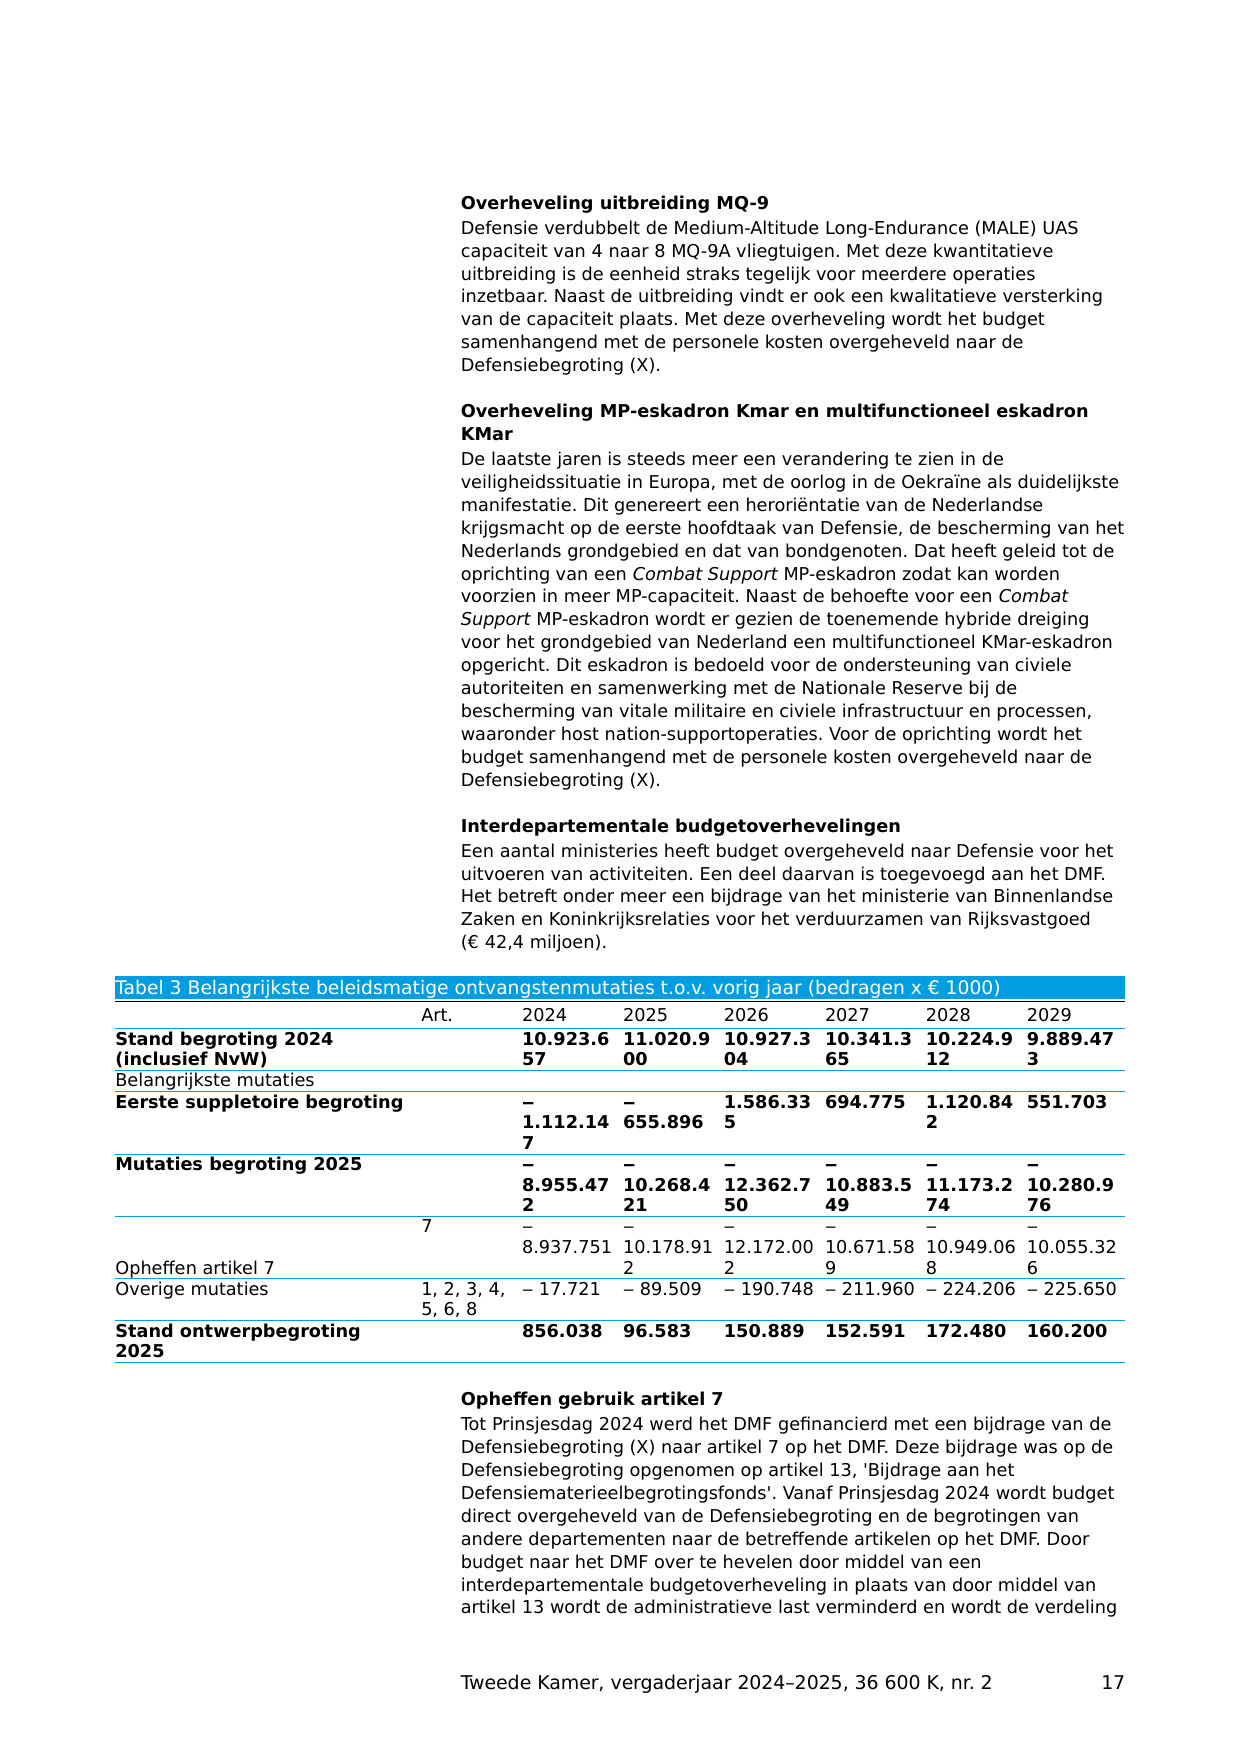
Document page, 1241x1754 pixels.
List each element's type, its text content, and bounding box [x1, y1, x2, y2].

table_cell 10.224.912 [923, 1029, 1024, 1070]
table_cell 150.889 [721, 1321, 822, 1362]
table_cell 2024 [519, 1002, 620, 1028]
table_cell ‒ 10.949.068 [923, 1217, 1024, 1278]
table_cell ‒ 1.112.147 [519, 1092, 620, 1153]
table_cell [418, 1321, 519, 1362]
table_cell [923, 1071, 1024, 1091]
table_cell 10.923.657 [519, 1029, 620, 1070]
table_cell 7 [418, 1217, 519, 1278]
table_cell ‒ 8.955.472 [519, 1155, 620, 1216]
table_cell [418, 1092, 519, 1153]
table_cell 172.480 [923, 1321, 1024, 1362]
table_cell ‒ 225.650 [1024, 1279, 1125, 1320]
table_cell 152.591 [822, 1321, 923, 1362]
table_cell ‒ 12.362.750 [721, 1155, 822, 1216]
table_cell 96.583 [620, 1321, 721, 1362]
table_cell ‒ 8.937.751 [519, 1217, 620, 1278]
table_cell [620, 1071, 721, 1091]
table_cell [418, 1071, 519, 1091]
table_cell 2028 [923, 1002, 1024, 1028]
text Defensie verdubbelt de Medium-Altitude Long-Endurance (MALE) UAS capaciteit van 4 naar 8 MQ-9A vliegtuigen. Met deze kwantitatieve uitbreiding is de eenheid straks tegelijk voor meerdere operaties inzetbaar. Naast de uitbreiding vindt er ook een kwalitatieve versterking van de capaciteit plaats. Met deze overheveling wordt het budget samenhangend met de personele kosten overgeheveld naar de Defensiebegroting (X). [461, 216, 1125, 376]
table_cell Stand begroting 2024 (inclusief NvW) [115, 1029, 418, 1070]
table_cell ‒ 10.268.421 [620, 1155, 721, 1216]
table_cell 9.889.473 [1024, 1029, 1125, 1070]
table_cell ‒ 10.178.912 [620, 1217, 721, 1278]
table_cell [721, 1071, 822, 1091]
table_cell Opheffen artikel 7 [115, 1217, 418, 1278]
table_cell 1.120.842 [923, 1092, 1024, 1153]
table_cell [115, 1002, 418, 1028]
table_cell 551.703 [1024, 1092, 1125, 1153]
table_cell Mutaties begroting 2025 [115, 1155, 418, 1216]
table_cell 2027 [822, 1002, 923, 1028]
text Opheffen gebruik artikel 7 [461, 1387, 1125, 1410]
table_cell [1024, 1071, 1125, 1091]
table_cell 11.020.900 [620, 1029, 721, 1070]
table_cell 856.038 [519, 1321, 620, 1362]
table_cell ‒ 12.172.002 [721, 1217, 822, 1278]
table_cell 2025 [620, 1002, 721, 1028]
text Overheveling uitbreiding MQ-9 [461, 191, 1125, 214]
text De laatste jaren is steeds meer een verandering te zien in de veiligheidssituatie in Europa, met de oorlog in de Oekraïne als duidelijkste manifestatie. Dit genereert een heroriëntatie van de Nederlandse krijgsmacht op de eerste hoofdtaak van Defensie, de bescherming van het Nederlands grondgebied en dat van bondgenoten. Dat heeft geleid tot de oprichting van een Combat Support MP-eskadron zodat kan worden voorzien in meer MP-capaciteit. Naast de behoefte voor een Combat Support MP-eskadron wordt er gezien de toenemende hybride dreiging voor het grondgebied van Nederland een multifunctioneel KMar-eskadron opgericht. Dit eskadron is bedoeld voor de ondersteuning van civiele autoriteiten en samenwerking met de Nationale Reserve bij de bescherming van vitale militaire en civiele infrastructuur en processen, waaronder host nation-supportoperaties. Voor de oprichting wordt het budget samenhangend met de personele kosten overgeheveld naar de Defensiebegroting (X). [461, 447, 1125, 791]
text Overheveling MP-eskadron Kmar en multifunctioneel eskadron KMar [461, 399, 1125, 445]
table_cell 1, 2, 3, 4, 5, 6, 8 [418, 1279, 519, 1320]
table_cell ‒ 10.055.326 [1024, 1217, 1125, 1278]
text Interdepartementale budgetoverhevelingen [461, 814, 1125, 837]
table_cell Eerste suppletoire begroting [115, 1092, 418, 1153]
table_cell [519, 1071, 620, 1091]
table_cell ‒ 190.748 [721, 1279, 822, 1320]
table_cell ‒ 17.721 [519, 1279, 620, 1320]
table_cell [822, 1071, 923, 1091]
table_cell 694.775 [822, 1092, 923, 1153]
table_cell 2029 [1024, 1002, 1125, 1028]
table_cell Stand ontwerpbegroting 2025 [115, 1321, 418, 1362]
table_cell ‒ 89.509 [620, 1279, 721, 1320]
table_cell Art. [418, 1002, 519, 1028]
table_cell Overige mutaties [115, 1279, 418, 1320]
text Een aantal ministeries heeft budget overgeheveld naar Defensie voor het uitvoeren van activiteiten. Een deel daarvan is toegevoegd aan het DMF. Het betreft onder meer een bijdrage van het ministerie van Binnenlandse Zaken en Koninkrijksrelaties voor het verduurzamen van Rijksvastgoed (€ 42,4 miljoen). [461, 839, 1125, 953]
table_cell ‒ 11.173.274 [923, 1155, 1024, 1216]
table_cell ‒ 224.206 [923, 1279, 1024, 1320]
table_cell 10.927.304 [721, 1029, 822, 1070]
text Tot Prinsjesdag 2024 werd het DMF gefinancierd met een bijdrage van de Defensiebegroting (X) naar artikel 7 op het DMF. Deze bijdrage was op de Defensiebegroting opgenomen op artikel 13, 'Bijdrage aan het Defensiematerieelbegrotingsfonds'. Vanaf Prinsjesdag 2024 wordt budget direct overgeheveld van de Defensiebegroting en de begrotingen van andere departementen naar de betreffende artikelen op het DMF. Door budget naar het DMF over te hevelen door middel van een interdepartementale budgetoverheveling in plaats van door middel van artikel 13 wordt de administratieve last verminderd en wordt de verdeling [461, 1412, 1125, 1618]
table_cell ‒ 10.280.976 [1024, 1155, 1125, 1216]
table_cell 2026 [721, 1002, 822, 1028]
table_cell ‒ 211.960 [822, 1279, 923, 1320]
table_cell 160.200 [1024, 1321, 1125, 1362]
table_cell ‒ 655.896 [620, 1092, 721, 1153]
table_cell [418, 1029, 519, 1070]
table_cell ‒ 10.883.549 [822, 1155, 923, 1216]
table_cell [418, 1155, 519, 1216]
table_cell 1.586.335 [721, 1092, 822, 1153]
table_cell ‒ 10.671.589 [822, 1217, 923, 1278]
table_cell Belangrijkste mutaties [115, 1071, 418, 1091]
table_cell 10.341.365 [822, 1029, 923, 1070]
